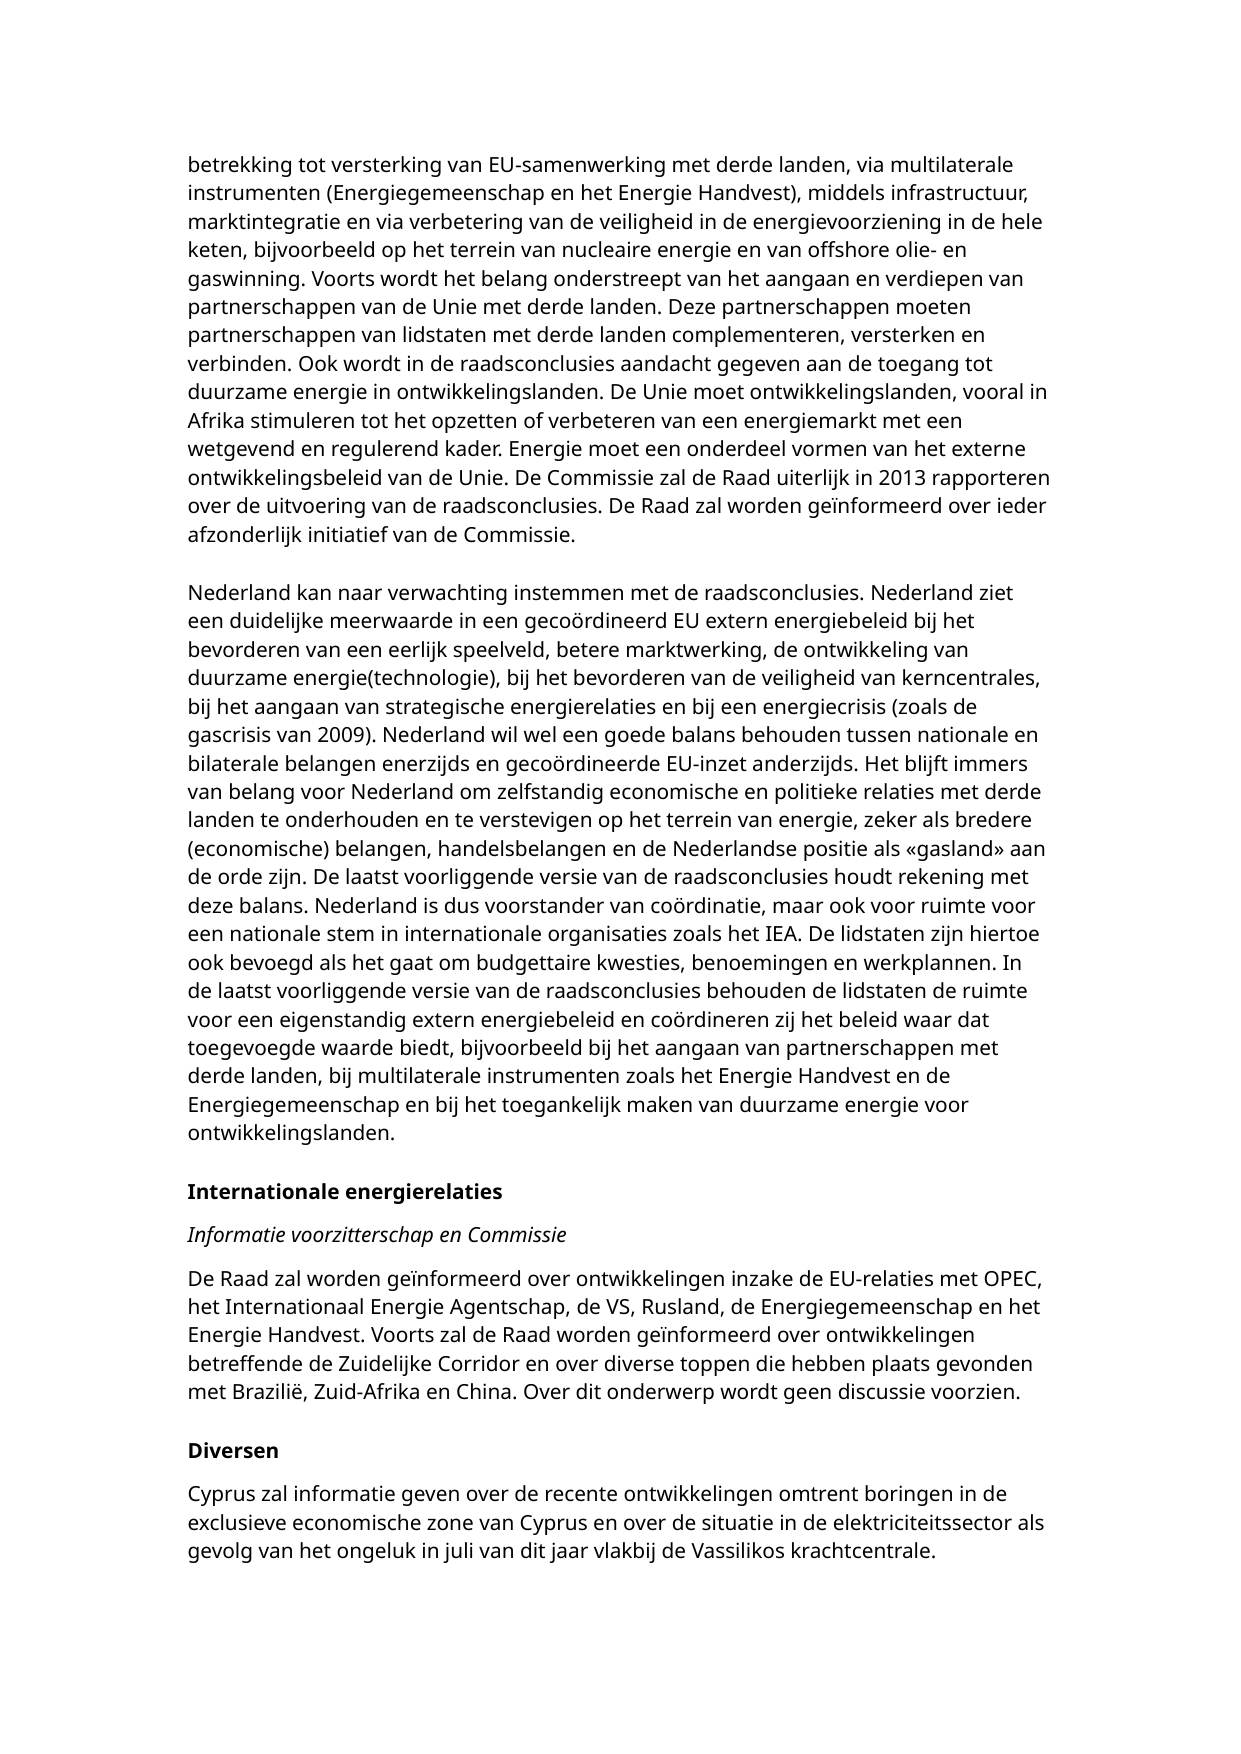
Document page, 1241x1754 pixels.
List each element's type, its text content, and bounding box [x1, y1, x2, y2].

text Nederland kan naar verwachting instemmen met de raadsconclusies. Nederland ziet een duidelijke meerwaarde in een gecoördineerd EU extern energiebeleid bij het bevorderen van een eerlijk speelveld, betere marktwerking, de ontwikkeling van duurzame energie(technologie), bij het bevorderen van de veiligheid van kerncentrales, bij het aangaan van strategische energierelaties en bij een energiecrisis (zoals de gascrisis van 2009). Nederland wil wel een goede balans behouden tussen nationale en bilaterale belangen enerzijds en gecoördineerde EU-inzet anderzijds. Het blijft immers van belang voor Nederland om zelfstandig economische en politieke relaties met derde landen te onderhouden en te verstevigen op het terrein van energie, zeker als bredere (economische) belangen, handelsbelangen en de Nederlandse positie als «gasland» aan de orde zijn. De laatst voorliggende versie van de raadsconclusies houdt rekening met deze balans. Nederland is dus voorstander van coördinatie, maar ook voor ruimte voor een nationale stem in internationale organisaties zoals het IEA. De lidstaten zijn hiertoe ook bevoegd als het gaat om budgettaire kwesties, benoemingen en werkplannen. In de laatst voorliggende versie van de raadsconclusies behouden de lidstaten de ruimte voor een eigenstandig extern energiebeleid en coördineren zij het beleid waar dat toegevoegde waarde biedt, bijvoorbeeld bij het aangaan van partnerschappen met derde landen, bij multilaterale instrumenten zoals het Energie Handvest en de Energiegemeenschap en bij het toegankelijk maken van duurzame energie voor ontwikkelingslanden. [187, 578, 1053, 1147]
text Informatie voorzitterschap en Commissie [187, 1220, 1053, 1249]
text betrekking tot versterking van EU-samenwerking met derde landen, via multilaterale instrumenten (Energiegemeenschap en het Energie Handvest), middels infrastructuur, marktintegratie en via verbetering van de veiligheid in de energievoorziening in de hele keten, bijvoorbeeld op het terrein van nucleaire energie en van offshore olie- en gaswinning. Voorts wordt het belang onderstreept van het aangaan en verdiepen van partnerschappen van de Unie met derde landen. Deze partnerschappen moeten partnerschappen van lidstaten met derde landen complementeren, versterken en verbinden. Ook wordt in de raadsconclusies aandacht gegeven aan de toegang tot duurzame energie in ontwikkelingslanden. De Unie moet ontwikkelingslanden, vooral in Afrika stimuleren tot het opzetten of verbeteren van een energiemarkt met een wetgevend en regulerend kader. Energie moet een onderdeel vormen van het externe ontwikkelingsbeleid van de Unie. De Commissie zal de Raad uiterlijk in 2013 rapporteren over de uitvoering van de raadsconclusies. De Raad zal worden geïnformeerd over ieder afzonderlijk initiatief van de Commissie. [187, 150, 1053, 548]
text Cyprus zal informatie geven over de recente ontwikkelingen omtrent boringen in de exclusieve economische zone van Cyprus en over de situatie in de elektriciteitssector als gevolg van het ongeluk in juli van dit jaar vlakbij de Vassilikos krachtcentrale. [187, 1479, 1053, 1565]
text De Raad zal worden geïnformeerd over ontwikkelingen inzake de EU-relaties met OPEC, het Internationaal Energie Agentschap, de VS, Rusland, de Energiegemeenschap en het Energie Handvest. Voorts zal de Raad worden geïnformeerd over ontwikkelingen betreffende de Zuidelijke Corridor en over diverse toppen die hebben plaats gevonden met Brazilië, Zuid-Afrika en China. Over dit onderwerp wordt geen discussie voorzien. [187, 1264, 1053, 1406]
text Diversen [187, 1436, 1053, 1464]
text Internationale energierelaties [187, 1177, 1053, 1205]
